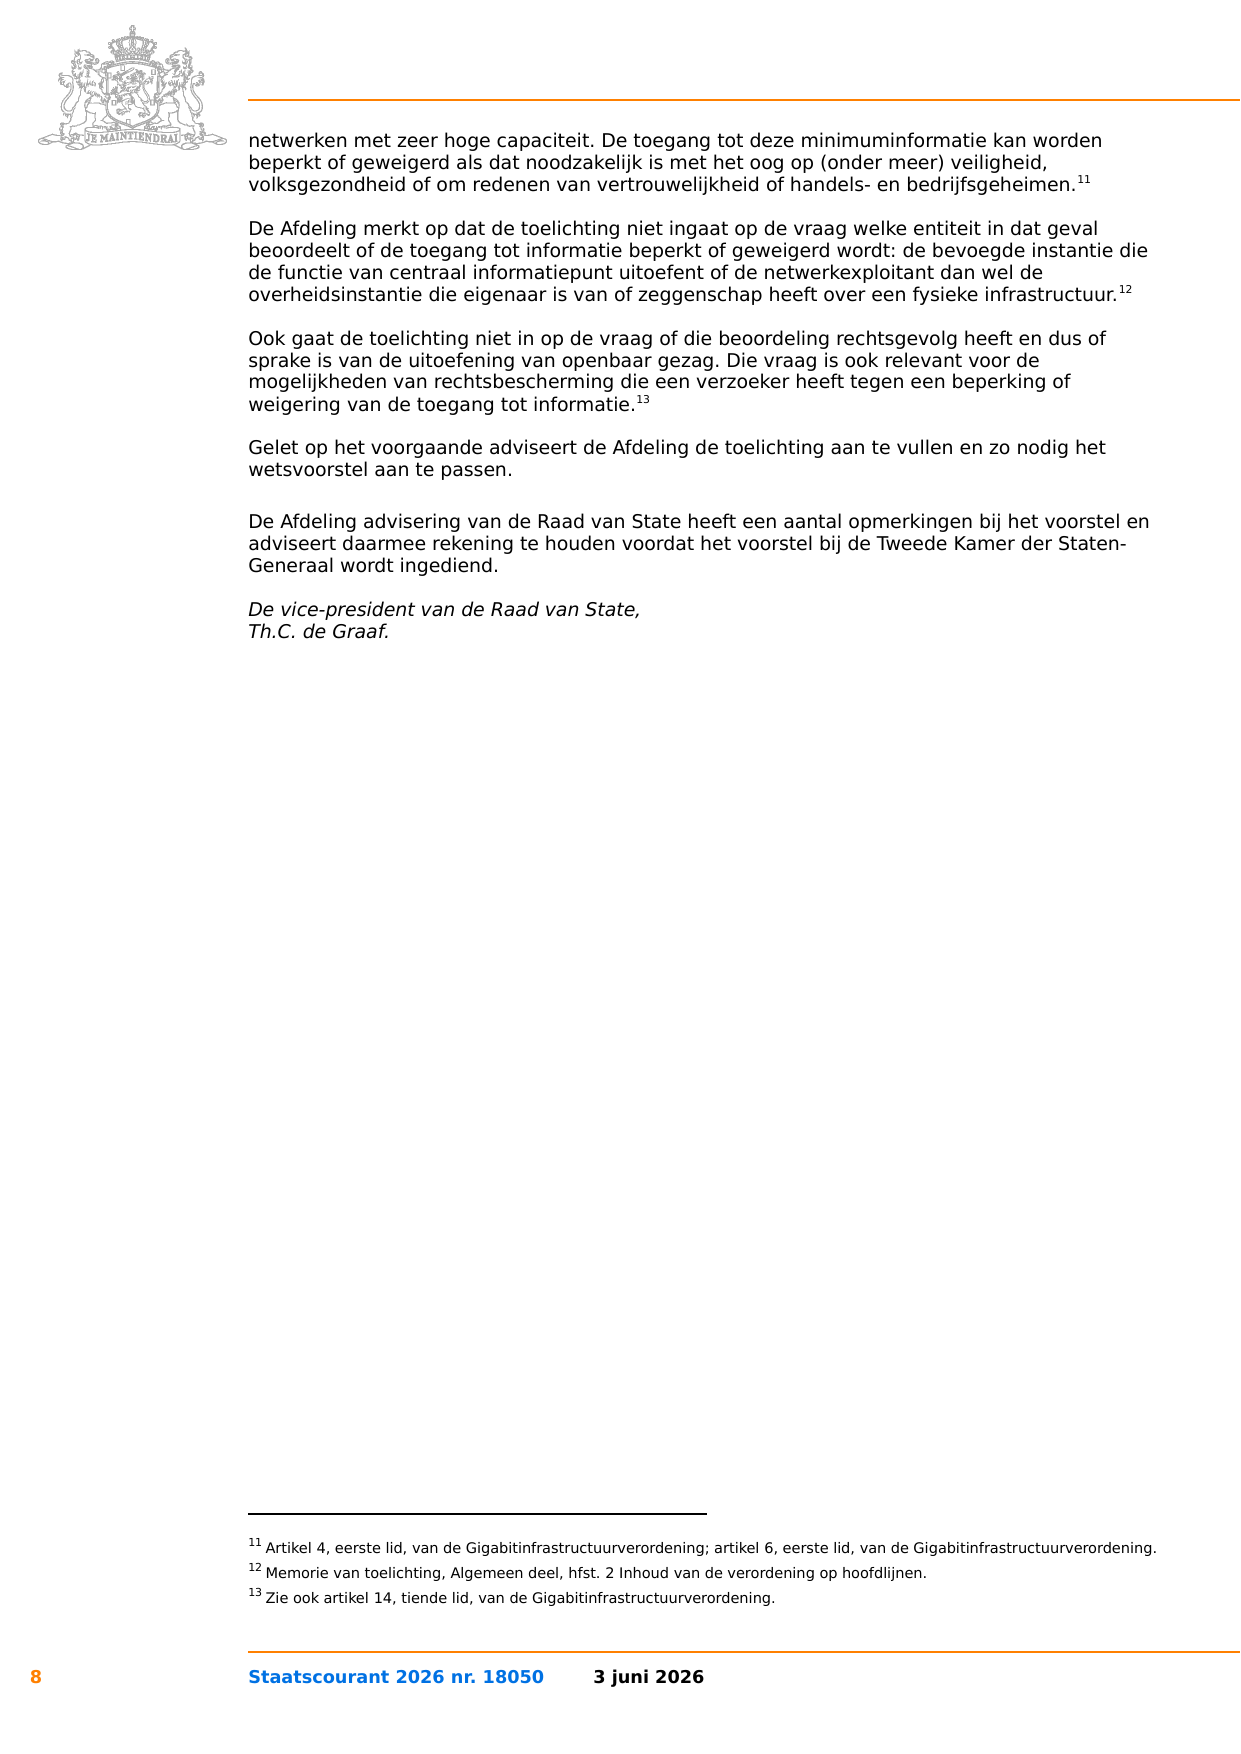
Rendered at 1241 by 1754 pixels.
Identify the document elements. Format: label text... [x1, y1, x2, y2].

text De Afdeling merkt op dat de toelichting niet ingaat op de vraag welke entiteit in dat geval beoordeelt of de toegang tot informatie beperkt of geweigerd wordt: de bevoegde instantie die de functie van centraal informatiepunt uitoefent of de netwerkexploitant dan wel de overheidsinstantie die eigenaar is van of zeggenschap heeft over een fysieke infrastructuur. [248, 218, 1163, 306]
text Memorie van toelichting, Algemeen deel, hfst. 2 Inhoud van de verordening op hoofdlijnen. [248, 1561, 1163, 1583]
text Gelet op het voorgaande adviseert de Afdeling de toelichting aan te vullen en zo nodig het wetsvoorstel aan te passen. [248, 437, 1163, 481]
text De Afdeling advisering van de Raad van State heeft een aantal opmerkingen bij het voorstel en adviseert daarmee rekening te houden voordat het voorstel bij de Tweede Kamer der Staten-Generaal wordt ingediend. [248, 511, 1163, 577]
text Ook gaat de toelichting niet in op de vraag of die beoordeling rechtsgevolg heeft en dus of sprake is van de uitoefening van openbaar gezag. Die vraag is ook relevant voor de mogelijkheden van rechtsbescherming die een verzoeker heeft tegen een beperking of weigering van de toegang tot informatie. [248, 327, 1163, 415]
text Zie ook artikel 14, tiende lid, van de Gigabitinfrastructuurverordening. [248, 1586, 1163, 1608]
text netwerken met zeer hoge capaciteit. De toegang tot deze minimuminformatie kan worden beperkt of geweigerd als dat noodzakelijk is met het oog op (onder meer) veiligheid, volksgezondheid of om redenen van vertrouwelijkheid of handels- en bedrijfsgeheimen. [248, 130, 1163, 196]
text De vice-president van de Raad van State, Th.C. de Graaf. [248, 599, 1163, 643]
text Artikel 4, eerste lid, van de Gigabitinfrastructuurverordening; artikel 6, eerste lid, van de Gigabitinfrastructuurverordening. [248, 1536, 1163, 1558]
picture [38, 25, 227, 150]
